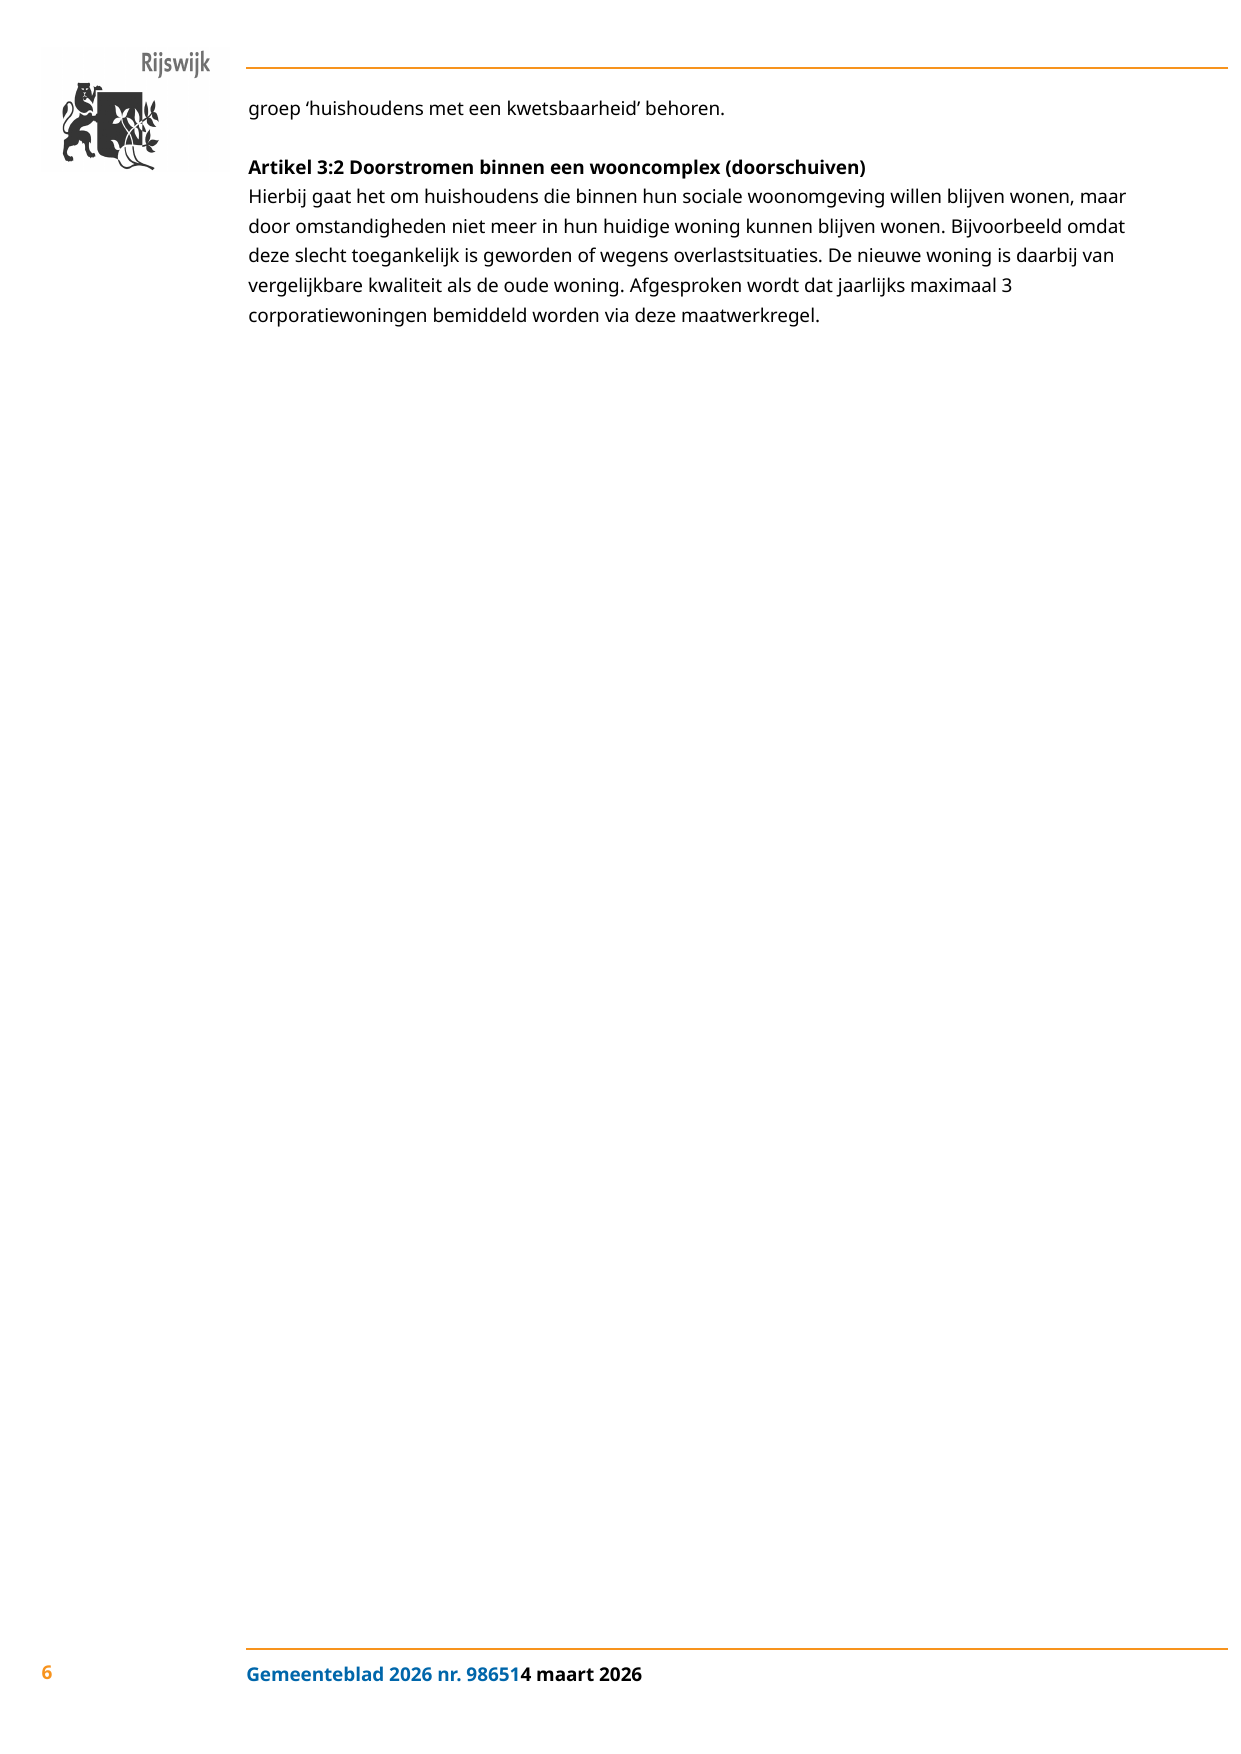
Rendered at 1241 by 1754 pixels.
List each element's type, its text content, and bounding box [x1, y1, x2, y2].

text groep ‘huishoudens met een kwetsbaarheid’ behoren. [248, 95, 1152, 121]
text Artikel 3:2 Doorstromen binnen een wooncomplex (doorschuiven) [248, 154, 1152, 180]
picture [41, 47, 231, 172]
text Hierbij gaat het om huishoudens die binnen hun sociale woonomgeving willen blijven wonen, maar door omstandigheden niet meer in hun huidige woning kunnen blijven wonen. Bijvoorbeeld omdat deze slecht toegankelijk is geworden of wegens overlastsituaties. De nieuwe woning is daarbij van vergelijkbare kwaliteit als de oude woning. Afgesproken wordt dat jaarlijks maximaal 3 corporatiewoningen bemiddeld worden via deze maatwerkregel. [248, 183, 1152, 328]
